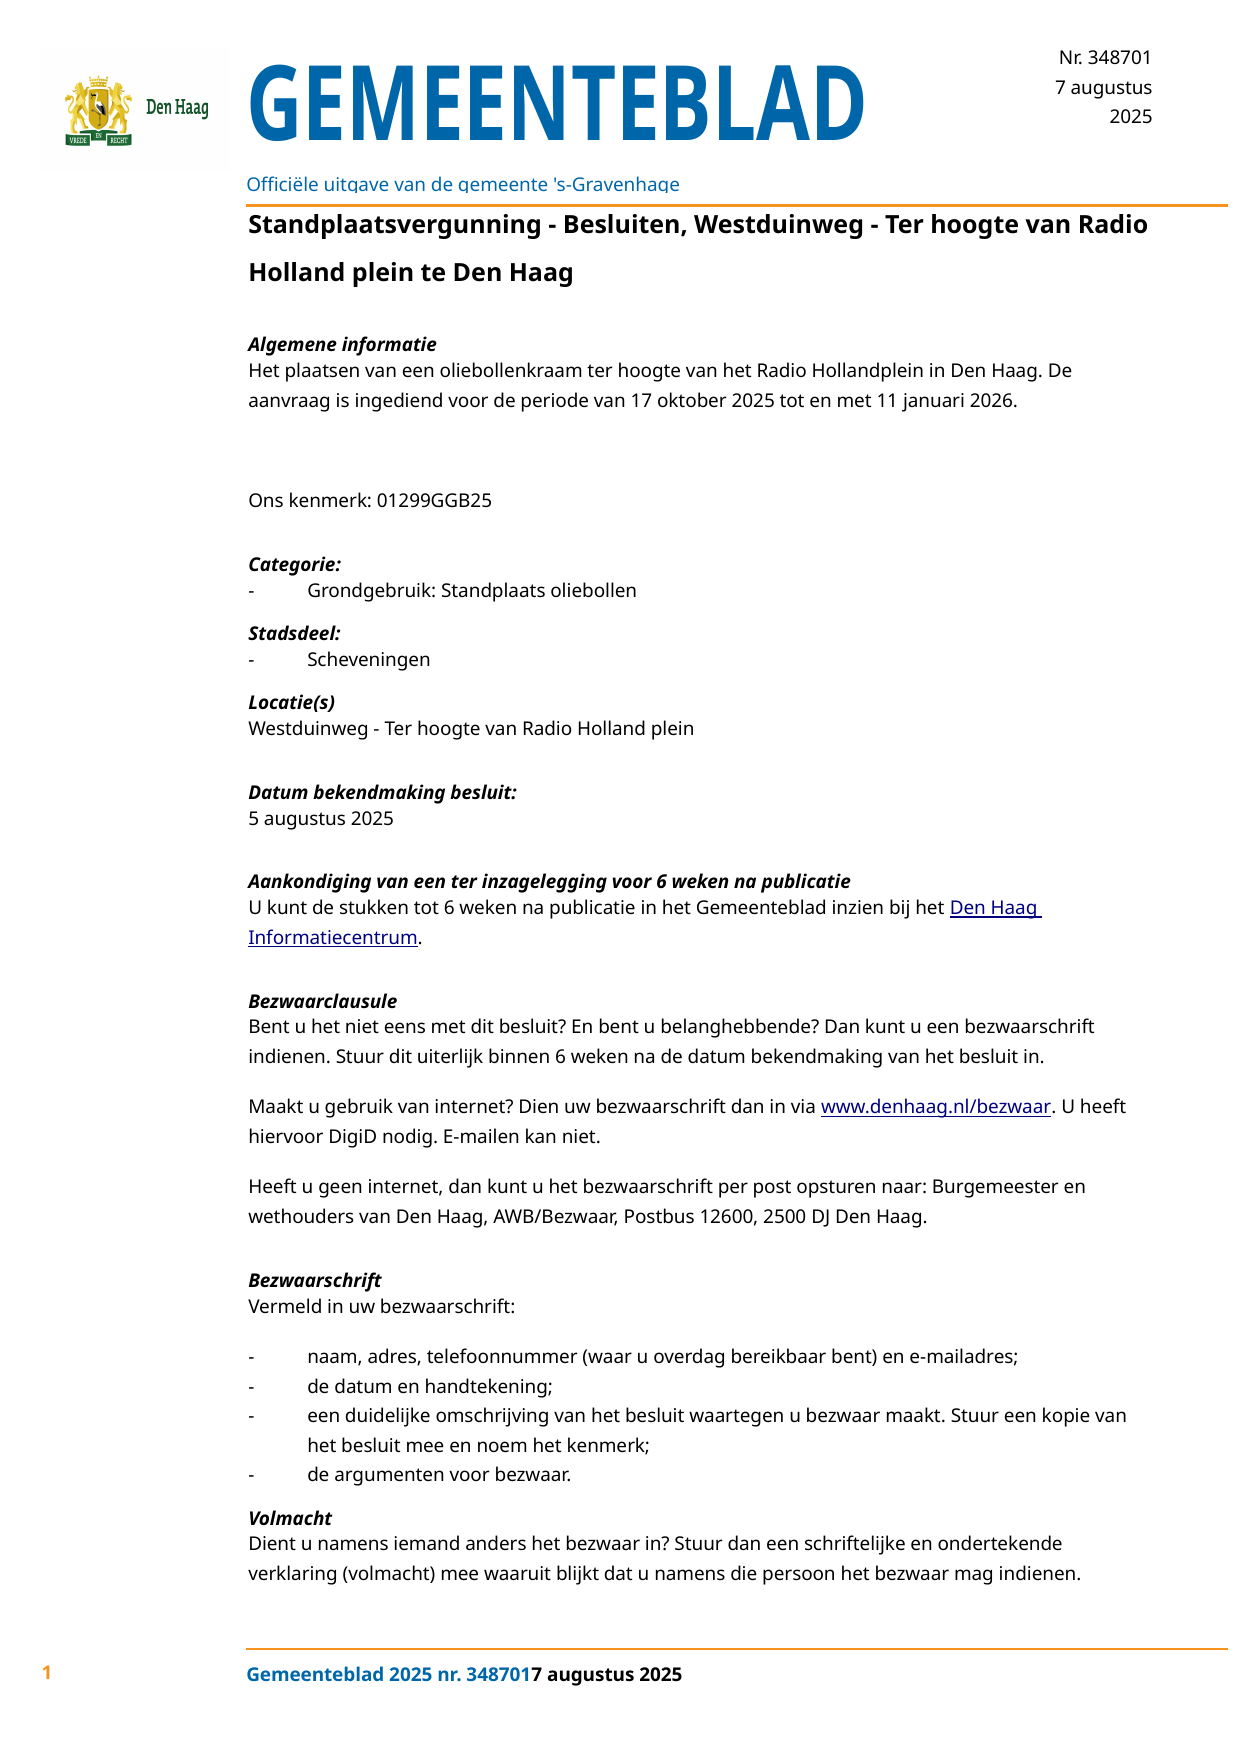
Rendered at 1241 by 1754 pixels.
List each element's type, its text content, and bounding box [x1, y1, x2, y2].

text Bezwaarschrift [248, 1267, 1152, 1293]
text Westduinweg - Ter hoogte van Radio Holland plein [248, 715, 1152, 741]
text Aankondiging van een ter inzagelegging voor 6 weken na publicatie [248, 869, 1152, 894]
list Scheveningen [248, 646, 1152, 672]
text Datum bekendmaking besluit: [248, 779, 1152, 805]
list de datum en handtekening; [248, 1373, 1152, 1399]
list naam, adres, telefoonnummer (waar u overdag bereikbaar bent) en e-mailadres; [248, 1343, 1152, 1369]
text Locatie(s) [248, 689, 1152, 715]
text Categorie: [248, 552, 1152, 577]
text Stadsdeel: [248, 620, 1152, 646]
text Vermeld in uw bezwaarschrift: [248, 1293, 1152, 1319]
text Volmacht [248, 1505, 1152, 1531]
picture [41, 47, 231, 172]
text Algemene informatie [248, 331, 1152, 357]
list de argumenten voor bezwaar. [248, 1462, 1152, 1487]
text Heeft u geen internet, dan kunt u het bezwaarschrift per post opsturen naar: Burgemeester en wethouders van Den Haag, AWB/Bezwaar, Postbus 12600, 2500 DJ Den Haag. [248, 1174, 1152, 1229]
text Bent u het niet eens met dit besluit? En bent u belanghebbende? Dan kunt u een bezwaarschrift indienen. Stuur dit uiterlijk binnen 6 weken na de datum bekendmaking van het besluit in. [248, 1014, 1152, 1069]
text Bezwaarclausule [248, 988, 1152, 1014]
text Standplaatsvergunning - Besluiten, Westduinweg - Ter hoogte van Radio Holland plein te Den Haag [248, 207, 1152, 288]
text 5 augustus 2025 [248, 805, 1152, 830]
text Het plaatsen van een oliebollenkraam ter hoogte van het Radio Hollandplein in Den Haag. De aanvraag is ingediend voor de periode van 17 oktober 2025 tot en met 11 januari 2026. [248, 357, 1152, 412]
text Maakt u gebruik van internet? Dien uw bezwaarschrift dan in via www.denhaag.nl/bezwaar. U heeft hiervoor DigiD nodig. E-mailen kan niet. [248, 1094, 1152, 1149]
text Ons kenmerk: 01299GGB25 [248, 488, 1152, 513]
text Dient u namens iemand anders het bezwaar in? Stuur dan een schriftelijke en ondertekende verklaring (volmacht) mee waaruit blijkt dat u namens die persoon het bezwaar mag indienen. [248, 1531, 1152, 1586]
text U kunt de stukken tot 6 weken na publicatie in het Gemeenteblad inzien bij het Den Haag Informatiecentrum. [248, 894, 1152, 950]
list Grondgebruik: Standplaats oliebollen [248, 577, 1152, 603]
list een duidelijke omschrijving van het besluit waartegen u bezwaar maakt. Stuur een kopie van het besluit mee en noem het kenmerk; [248, 1402, 1152, 1458]
